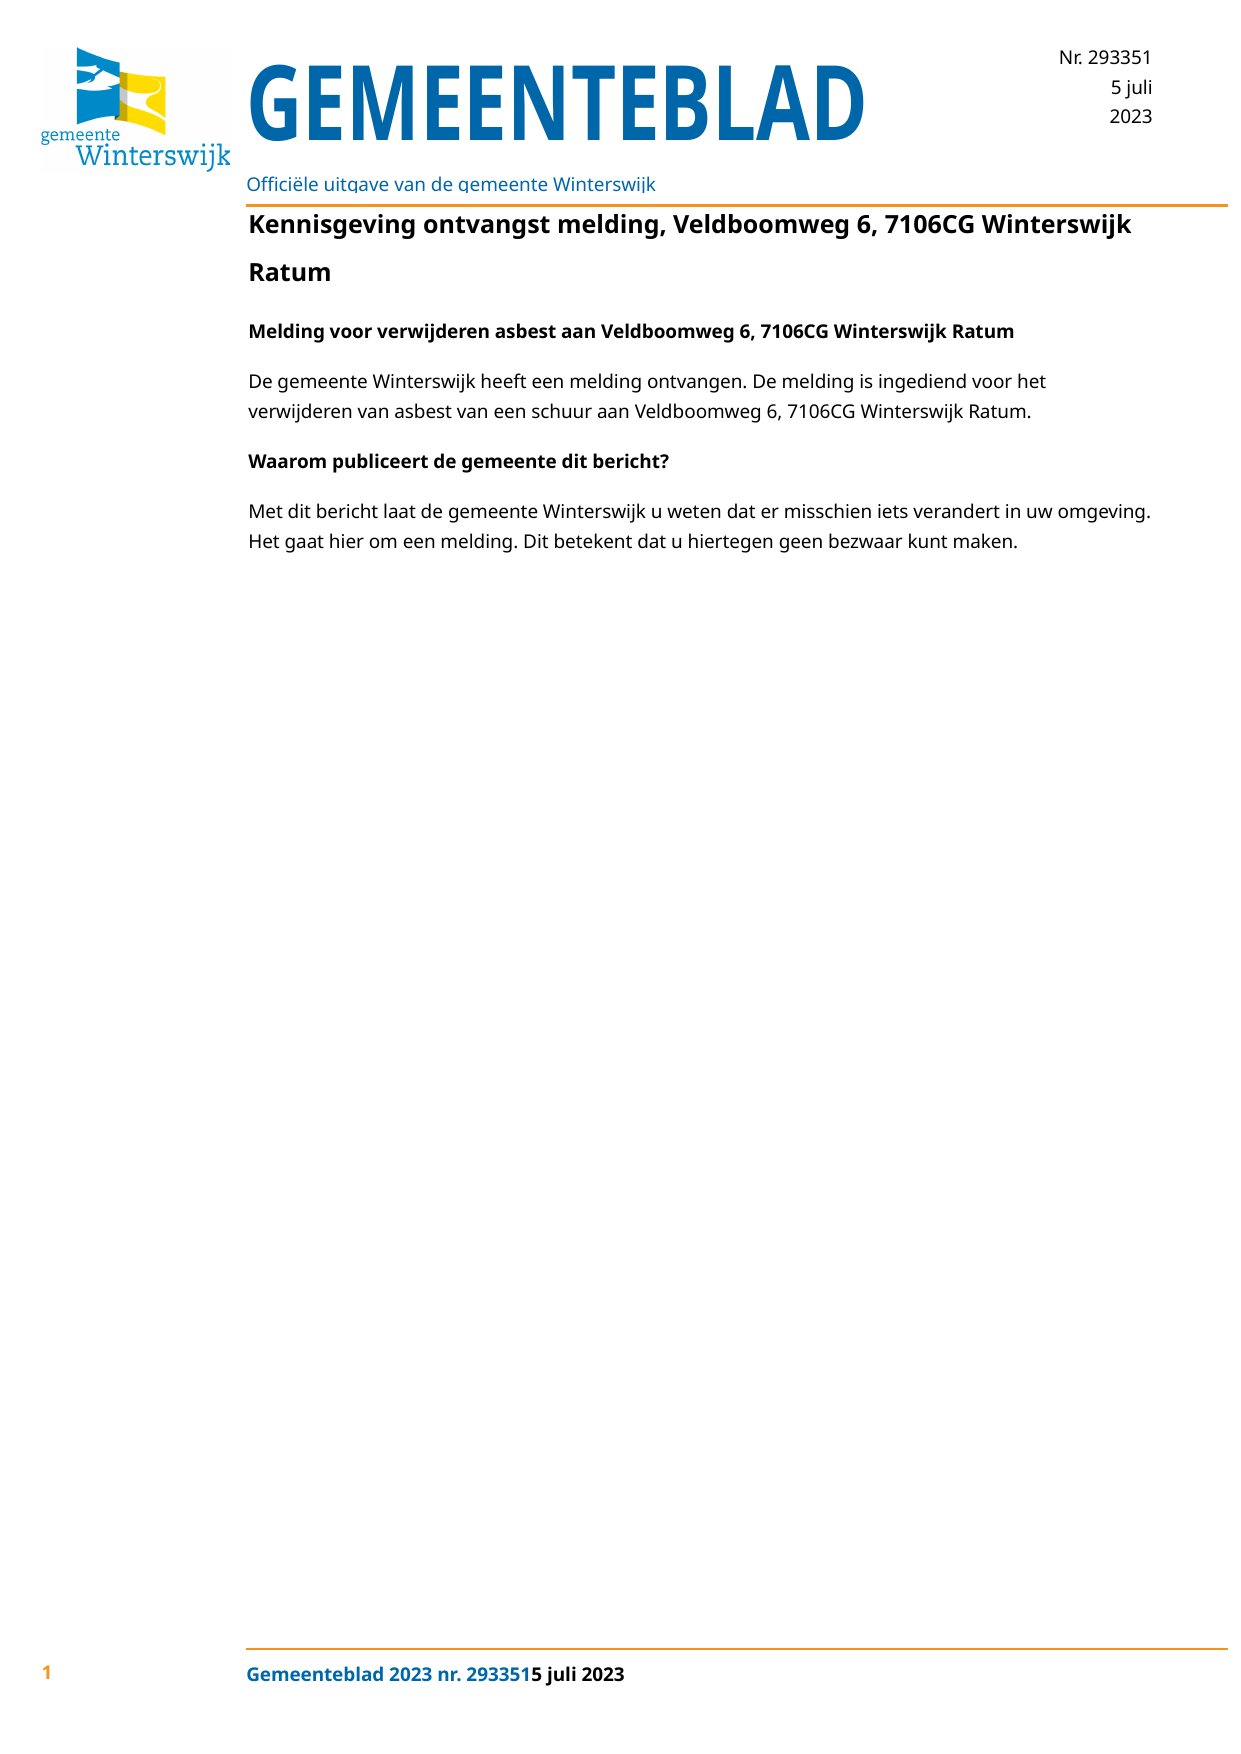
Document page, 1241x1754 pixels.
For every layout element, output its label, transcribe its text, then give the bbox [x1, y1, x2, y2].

text De gemeente Winterswijk heeft een melding ontvangen. De melding is ingediend voor het verwijderen van asbest van een schuur aan Veldboomweg 6, 7106CG Winterswijk Ratum. [248, 368, 1152, 424]
text Met dit bericht laat de gemeente Winterswijk u weten dat er misschien iets verandert in uw omgeving. Het gaat hier om een melding. Dit betekent dat u hiertegen geen bezwaar kunt maken. [248, 499, 1152, 554]
picture [225, 153, 231, 162]
text Melding voor verwijderen asbest aan Veldboomweg 6, 7106CG Winterswijk Ratum [248, 318, 1152, 344]
text Waarom publiceert de gemeente dit bericht? [248, 448, 1152, 474]
text Kennisgeving ontvangst melding, Veldboomweg 6, 7106CG Winterswijk Ratum [248, 207, 1152, 288]
picture [41, 47, 231, 172]
